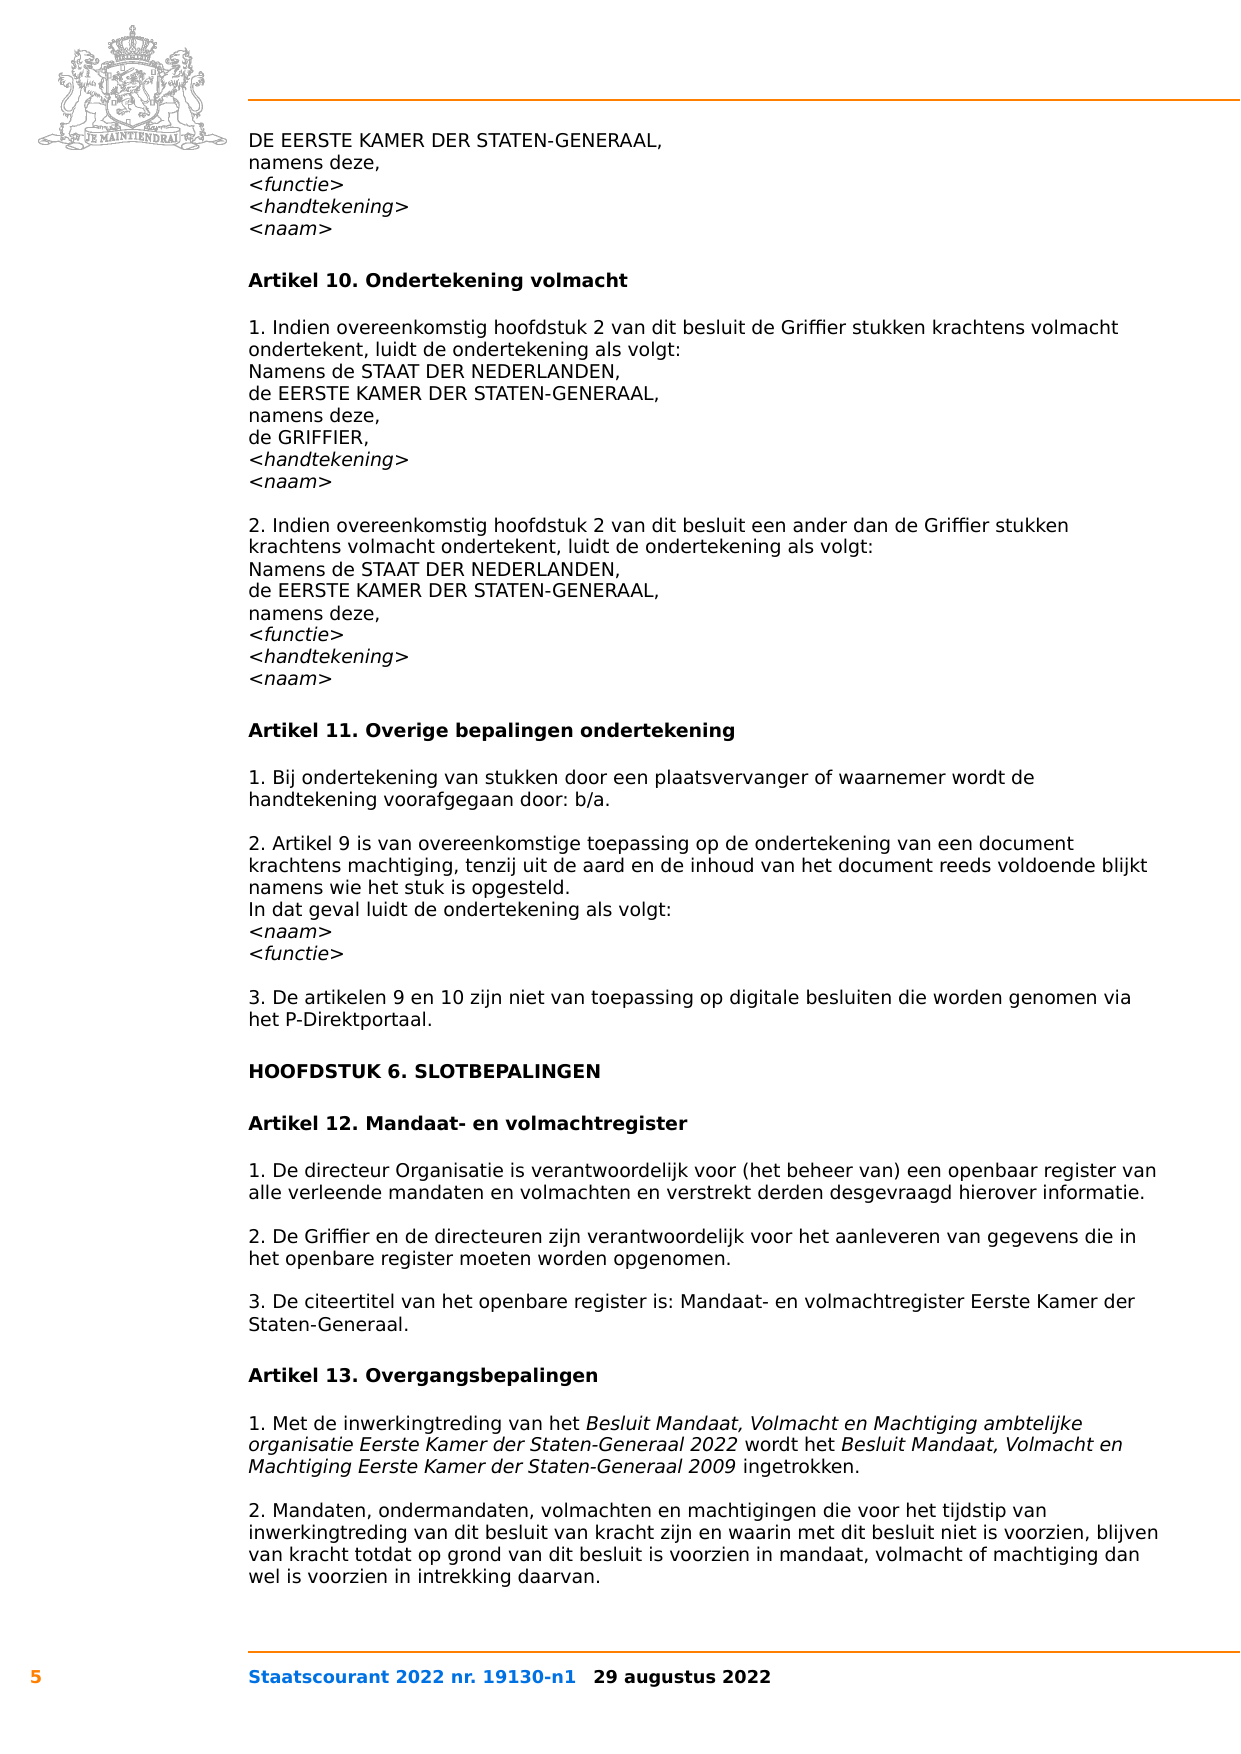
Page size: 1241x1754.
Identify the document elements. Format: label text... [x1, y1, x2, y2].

text 3. De citeertitel van het openbare register is: Mandaat- en volmachtregister Eerste Kamer der Staten-Generaal. [248, 1291, 1163, 1335]
text namens deze, [248, 152, 1163, 174]
text 2. Artikel 9 is van overeenkomstige toepassing op de ondertekening van een document krachtens machtiging, tenzij uit de aard en de inhoud van het document reeds voldoende blijkt namens wie het stuk is opgesteld. [248, 833, 1163, 899]
text namens deze, [248, 405, 1163, 427]
text namens deze, [248, 602, 1163, 624]
text 1. Bij ondertekening van stukken door een plaatsvervanger of waarnemer wordt de handtekening voorafgegaan door: b/a. [248, 767, 1163, 811]
text de EERSTE KAMER DER STATEN-GENERAAL, [248, 580, 1163, 602]
text <functie> [248, 943, 1163, 965]
subtitle Artikel 13. Overgangsbepalingen [248, 1365, 1163, 1387]
text DE EERSTE KAMER DER STATEN-GENERAAL, [248, 130, 1163, 152]
text <naam> [248, 471, 1163, 493]
text <handtekening> [248, 449, 1163, 471]
text <naam> [248, 218, 1163, 240]
text <handtekening> [248, 196, 1163, 218]
text Namens de STAAT DER NEDERLANDEN, [248, 361, 1163, 383]
text <naam> [248, 921, 1163, 943]
text <functie> [248, 624, 1163, 646]
text In dat geval luidt de ondertekening als volgt: [248, 899, 1163, 921]
text 1. Met de inwerkingtreding van het Besluit Mandaat, Volmacht en Machtiging ambtelijke organisatie Eerste Kamer der Staten-Generaal 2022 wordt het Besluit Mandaat, Volmacht en Machtiging Eerste Kamer der Staten-Generaal 2009 ingetrokken. [248, 1412, 1163, 1478]
subtitle HOOFDSTUK 6. SLOTBEPALINGEN [248, 1061, 1163, 1083]
text de GRIFFIER, [248, 427, 1163, 449]
text <naam> [248, 668, 1163, 690]
text <functie> [248, 174, 1163, 196]
text 2. De Griffier en de directeuren zijn verantwoordelijk voor het aanleveren van gegevens die in het openbare register moeten worden opgenomen. [248, 1226, 1163, 1269]
text 2. Mandaten, ondermandaten, volmachten en machtigingen die voor het tijdstip van inwerkingtreding van dit besluit van kracht zijn en waarin met dit besluit niet is voorzien, blijven van kracht totdat op grond van dit besluit is voorzien in mandaat, volmacht of machtiging dan wel is voorzien in intrekking daarvan. [248, 1500, 1163, 1588]
subtitle Artikel 10. Ondertekening volmacht [248, 270, 1163, 292]
text 1. Indien overeenkomstig hoofdstuk 2 van dit besluit de Griffier stukken krachtens volmacht ondertekent, luidt de ondertekening als volgt: [248, 317, 1163, 361]
text de EERSTE KAMER DER STATEN-GENERAAL, [248, 383, 1163, 405]
text 3. De artikelen 9 en 10 zijn niet van toepassing op digitale besluiten die worden genomen via het P-Direktportaal. [248, 987, 1163, 1031]
subtitle Artikel 12. Mandaat- en volmachtregister [248, 1113, 1163, 1135]
text 1. De directeur Organisatie is verantwoordelijk voor (het beheer van) een openbaar register van alle verleende mandaten en volmachten en verstrekt derden desgevraagd hierover informatie. [248, 1160, 1163, 1204]
text <handtekening> [248, 646, 1163, 668]
text 2. Indien overeenkomstig hoofdstuk 2 van dit besluit een ander dan de Griffier stukken krachtens volmacht ondertekent, luidt de ondertekening als volgt: [248, 514, 1163, 558]
subtitle Artikel 11. Overige bepalingen ondertekening [248, 720, 1163, 742]
text Namens de STAAT DER NEDERLANDEN, [248, 558, 1163, 580]
picture [38, 25, 227, 150]
